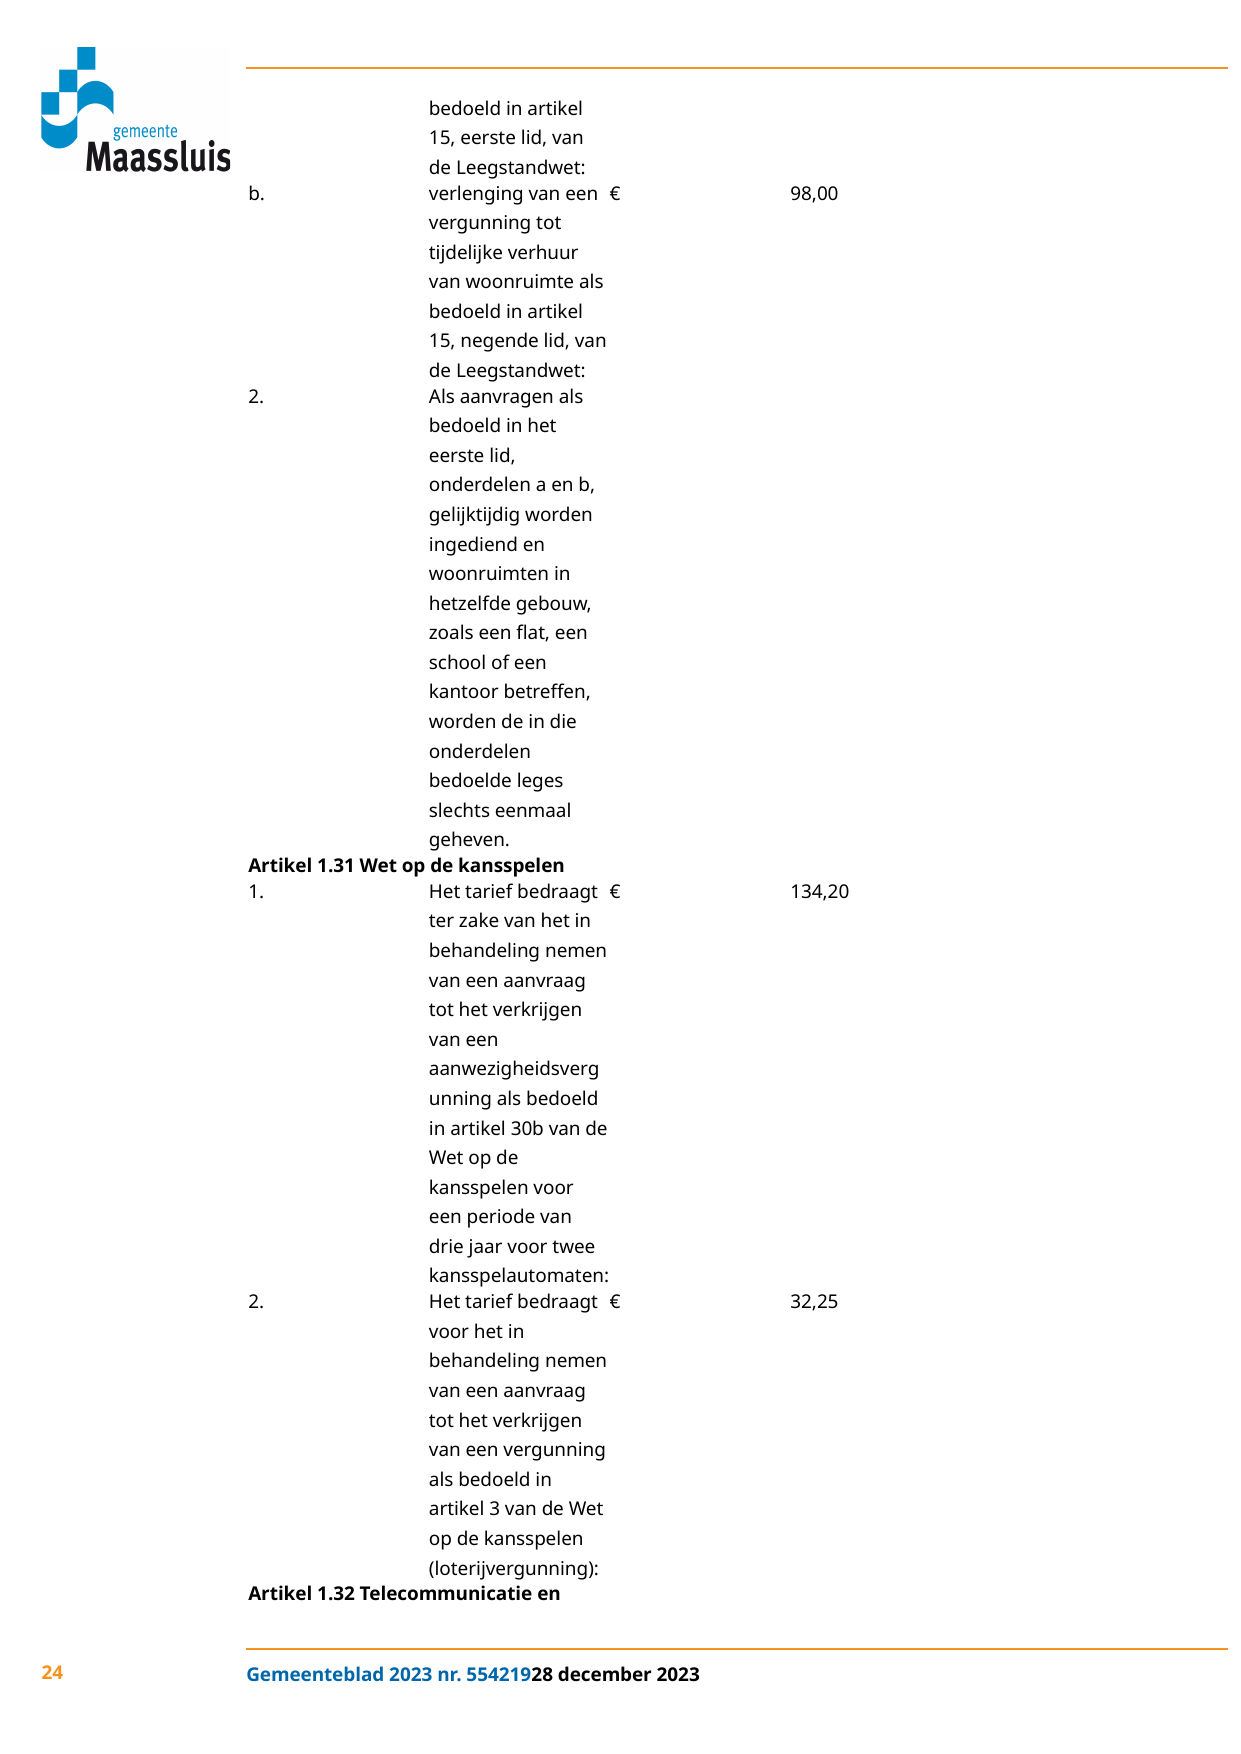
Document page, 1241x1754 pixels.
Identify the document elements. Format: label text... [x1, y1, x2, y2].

picture [41, 47, 231, 172]
table_cell [971, 95, 1152, 180]
table_cell [790, 853, 971, 878]
table_cell [971, 1289, 1152, 1580]
table_cell verlenging van een vergunning tot tijdelijke verhuur van woonruimte als bedoeld in artikel 15, negende lid, van de Leegstandwet: [429, 180, 609, 383]
table_cell € [609, 878, 790, 1288]
table_cell [790, 95, 971, 180]
table_cell [609, 853, 790, 878]
table_cell bedoeld in artikel 15, eerste lid, van de Leegstandwet: [429, 95, 609, 180]
table_cell Artikel 1.31 Wet op de kansspelen [248, 853, 609, 878]
table_cell [971, 1580, 1152, 1606]
table_cell 2. [248, 383, 429, 852]
table_cell Als aanvragen als bedoeld in het eerste lid, onderdelen a en b, gelijktijdig worden ingediend en woonruimten in hetzelfde gebouw, zoals een flat, een school of een kantoor betreffen, worden de in die onderdelen bedoelde leges slechts eenmaal geheven. [429, 383, 609, 852]
picture [41, 47, 77, 92]
table_cell Het tarief bedraagt voor het in behandeling nemen van een aanvraag tot het verkrijgen van een vergunning als bedoeld in artikel 3 van de Wet op de kansspelen (loterijvergunning): [429, 1289, 609, 1580]
table_cell [971, 878, 1152, 1288]
table_cell 98,00 [790, 180, 971, 383]
table_cell 2. [248, 1289, 429, 1580]
table_cell 32,25 [790, 1289, 971, 1580]
table_cell [790, 383, 971, 852]
table_cell 134,20 [790, 878, 971, 1288]
table_cell [971, 180, 1152, 383]
table_cell b. [248, 180, 429, 383]
table_cell [971, 853, 1152, 878]
table_cell 1. [248, 878, 429, 1288]
table_cell [609, 95, 790, 180]
table_cell Het tarief bedraagt ter zake van het in behandeling nemen van een aanvraag tot het verkrijgen van een aanwezigheidsvergunning als bedoeld in artikel 30b van de Wet op de kansspelen voor een periode van drie jaar voor twee kansspelautomaten: [429, 878, 609, 1288]
table_cell [609, 1580, 790, 1606]
table_cell € [609, 1289, 790, 1580]
table_cell Artikel 1.32 Telecommunicatie en [248, 1580, 609, 1606]
table_cell € [609, 180, 790, 383]
table_cell [790, 1580, 971, 1606]
table_cell [248, 95, 429, 180]
table_cell [971, 383, 1152, 852]
table_cell [609, 383, 790, 852]
